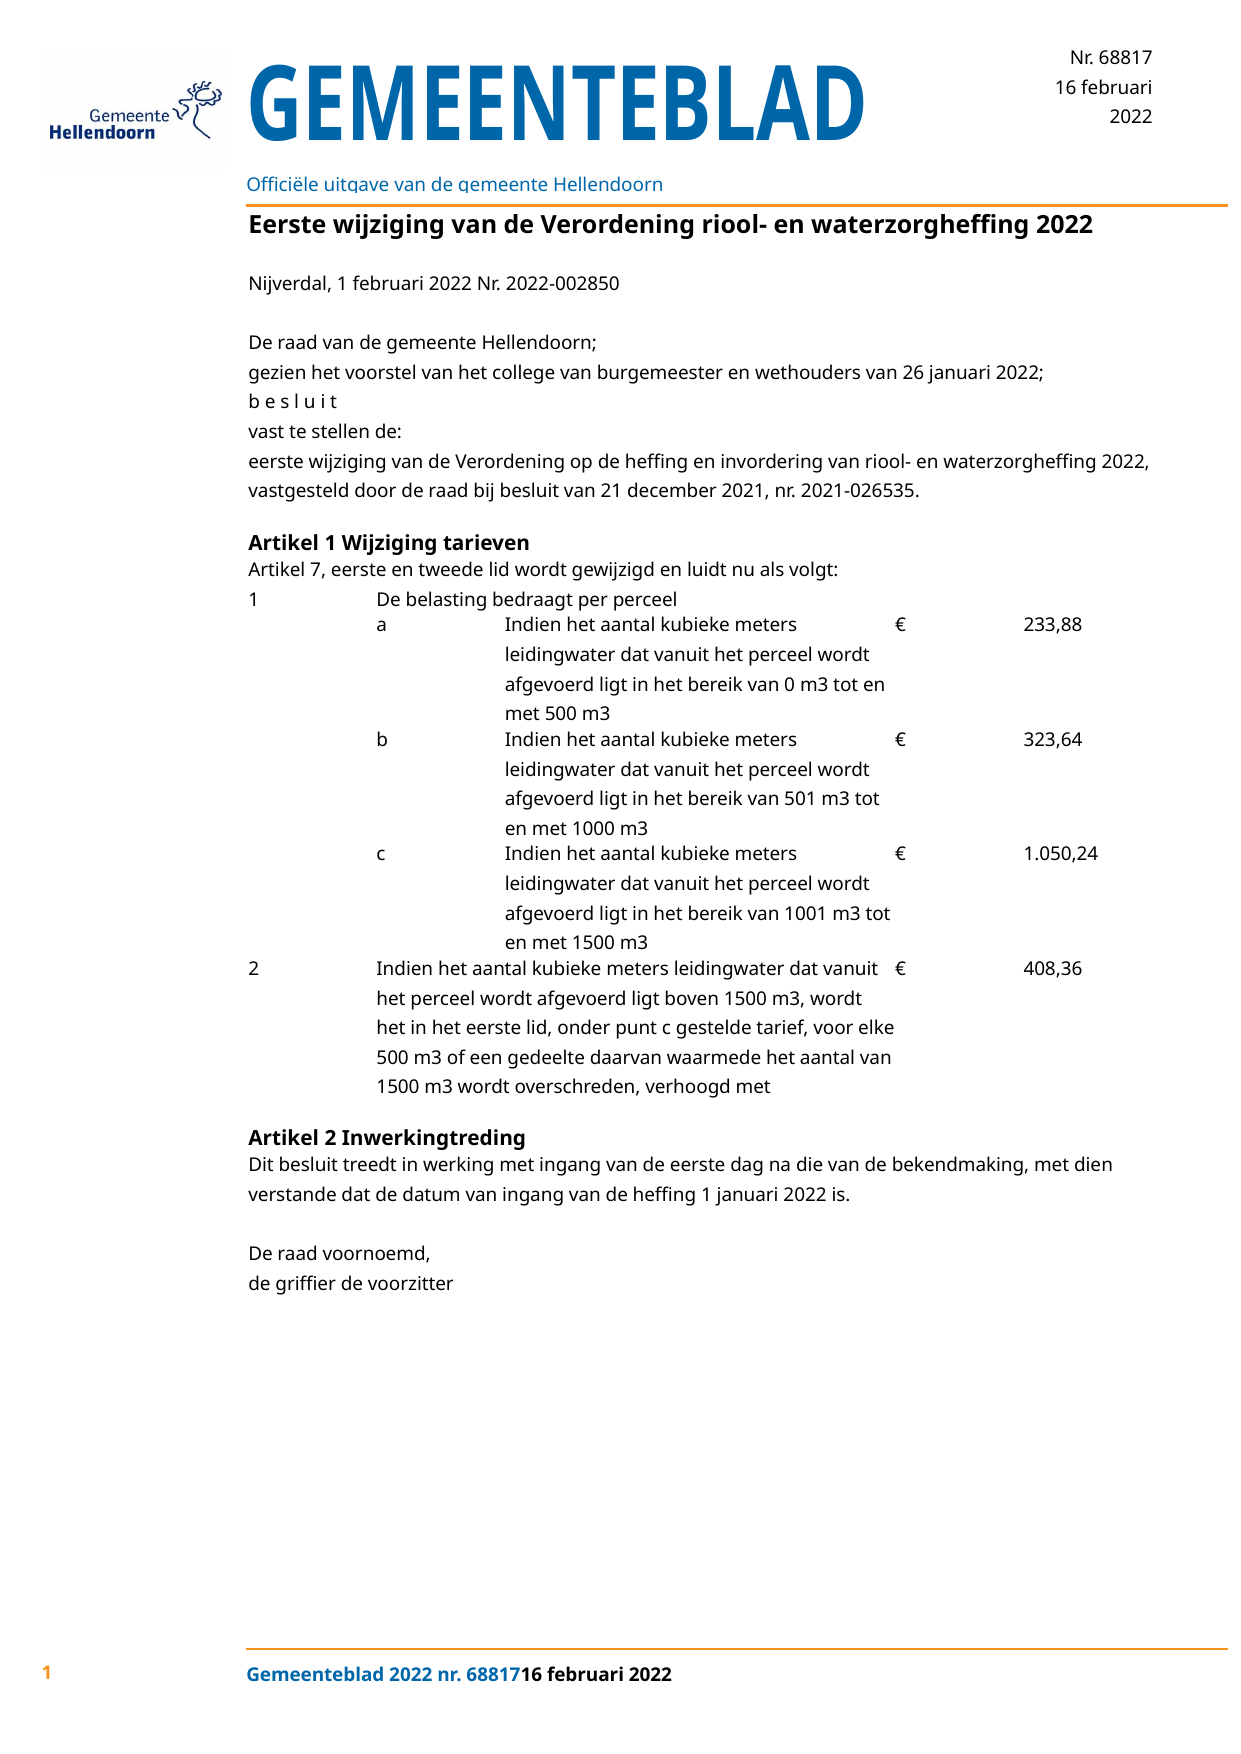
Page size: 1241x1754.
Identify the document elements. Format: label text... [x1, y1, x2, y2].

table_cell € [895, 612, 1023, 726]
text Eerste wijziging van de Verordening riool- en waterzorgheffing 2022 [248, 207, 1152, 241]
table_cell [248, 612, 376, 726]
table_cell [248, 841, 376, 955]
table_cell Indien het aantal kubieke meters leidingwater dat vanuit het perceel wordt afgevoerd ligt in het bereik van 1001 m3 tot en met 1500 m3 [505, 841, 895, 955]
table_cell € [895, 841, 1023, 955]
text Nijverdal, 1 februari 2022 Nr. 2022-002850 [248, 270, 1152, 296]
table_cell [248, 726, 376, 841]
picture [41, 47, 231, 172]
table_header [1023, 586, 1152, 612]
text Artikel 1 Wijziging tarieven [248, 528, 1152, 556]
table_header 1 [248, 586, 376, 612]
table_cell c [376, 841, 504, 955]
table_cell Indien het aantal kubieke meters leidingwater dat vanuit het perceel wordt afgevoerd ligt in het bereik van 0 m3 tot en met 500 m3 [505, 612, 895, 726]
text Artikel 7, eerste en tweede lid wordt gewijzigd en luidt nu als volgt: [248, 556, 1152, 582]
text gezien het voorstel van het college van burgemeester en wethouders van 26 januari 2022; [248, 359, 1152, 385]
table_cell b [376, 726, 504, 841]
table_cell 1.050,24 [1023, 841, 1152, 955]
table_cell Indien het aantal kubieke meters leidingwater dat vanuit het perceel wordt afgevoerd ligt boven 1500 m3, wordt het in het eerste lid, onder punt c gestelde tarief, voor elke 500 m3 of een gedeelte daarvan waarmede het aantal van 1500 m3 wordt overschreden, verhoogd met [376, 955, 895, 1099]
text b e s l u i t [248, 389, 1152, 414]
table_header De belasting bedraagt per perceel [376, 586, 895, 612]
text De raad voornoemd, [248, 1240, 1152, 1266]
table_cell 233,88 [1023, 612, 1152, 726]
text Dit besluit treedt in werking met ingang van de eerste dag na die van de bekendmaking, met dien verstande dat de datum van ingang van de heffing 1 januari 2022 is. [248, 1152, 1152, 1207]
text eerste wijziging van de Verordening op de heffing en invordering van riool- en waterzorgheffing 2022, vastgesteld door de raad bij besluit van 21 december 2021, nr. 2021-026535. [248, 448, 1152, 503]
table_cell 323,64 [1023, 726, 1152, 841]
table_header [895, 586, 1023, 612]
text vast te stellen de: [248, 418, 1152, 444]
table_cell € [895, 955, 1023, 1099]
table_cell 2 [248, 955, 376, 1099]
text Artikel 2 Inwerkingtreding [248, 1123, 1152, 1152]
table_cell € [895, 726, 1023, 841]
text de griffier de voorzitter [248, 1270, 1152, 1296]
table_cell a [376, 612, 504, 726]
text De raad van de gemeente Hellendoorn; [248, 329, 1152, 355]
table_cell Indien het aantal kubieke meters leidingwater dat vanuit het perceel wordt afgevoerd ligt in het bereik van 501 m3 tot en met 1000 m3 [505, 726, 895, 841]
table_cell 408,36 [1023, 955, 1152, 1099]
